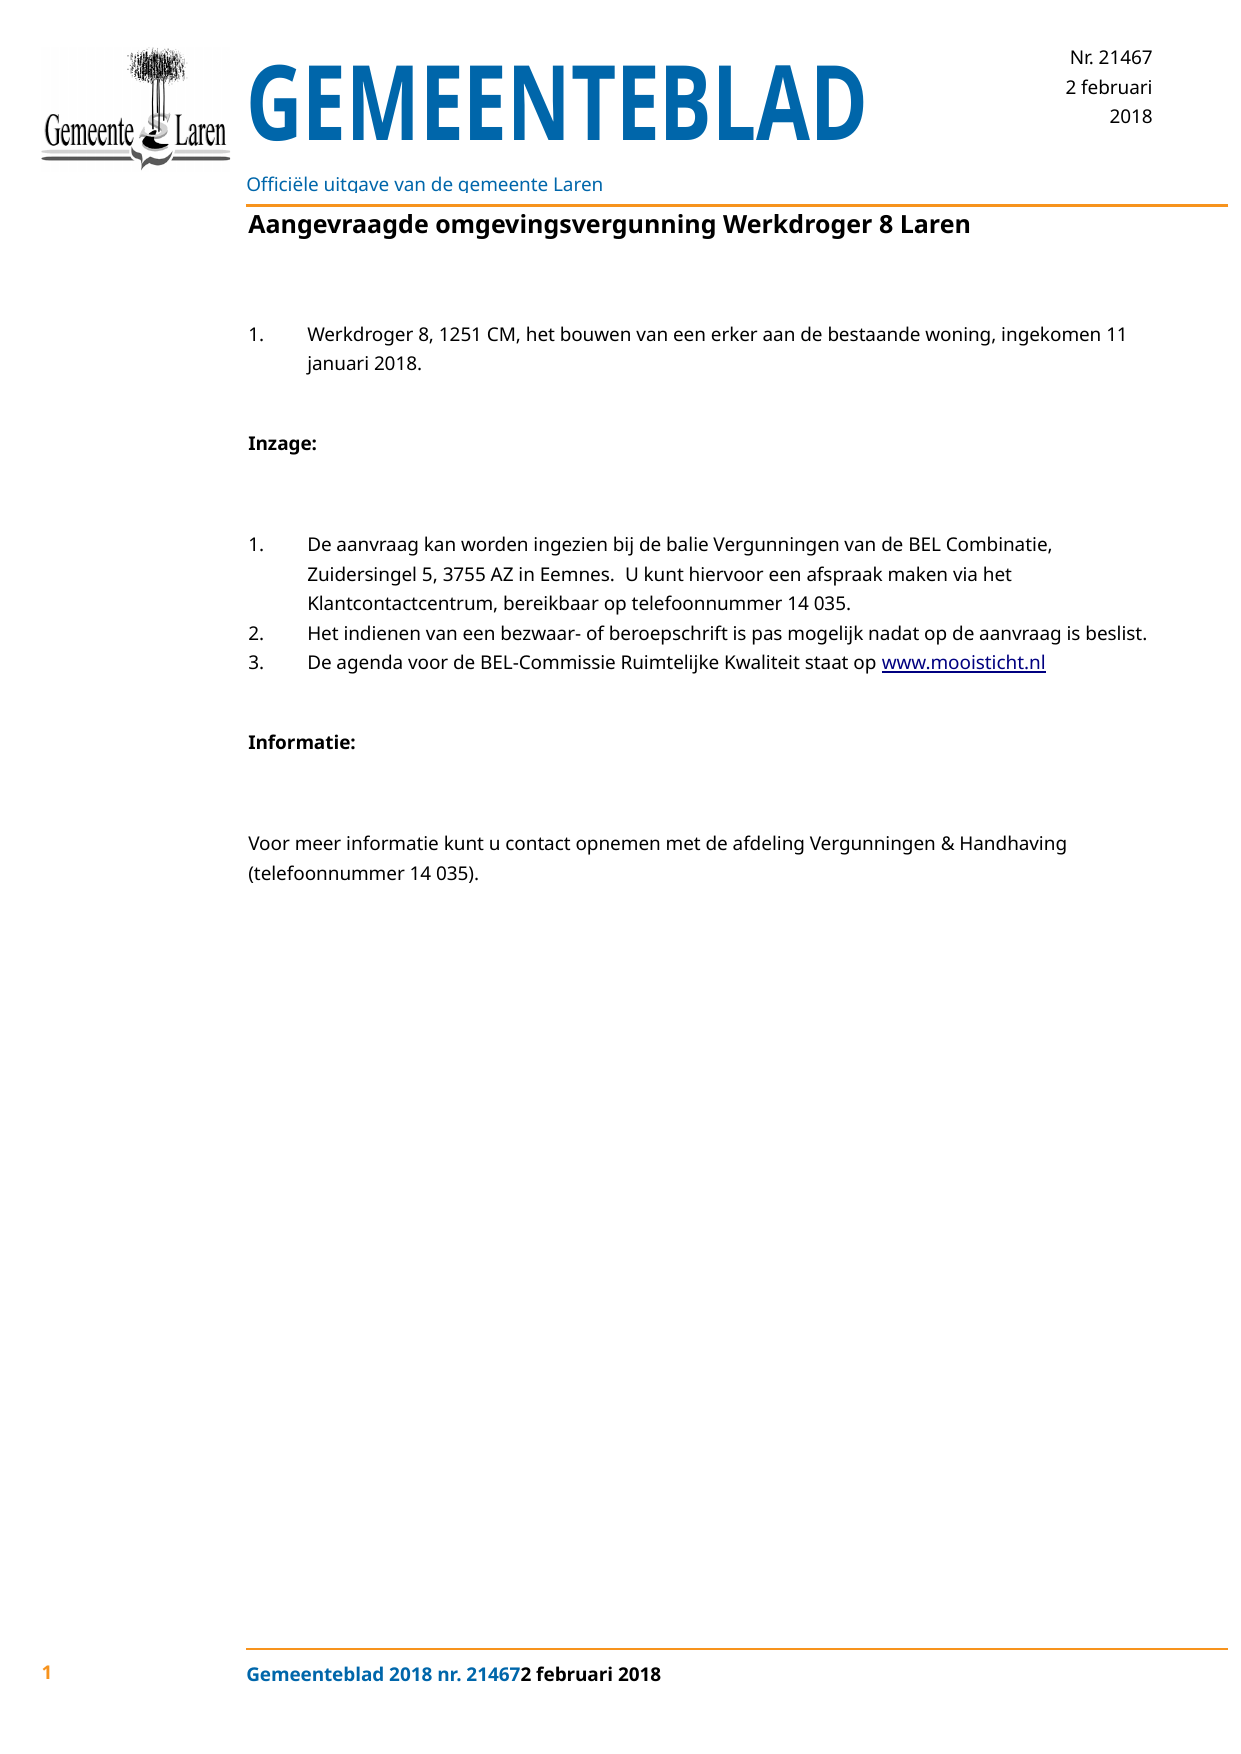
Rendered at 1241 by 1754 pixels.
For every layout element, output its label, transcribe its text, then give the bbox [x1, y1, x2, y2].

text Voor meer informatie kunt u contact opnemen met de afdeling Vergunningen & Handhaving (telefoonnummer 14 035). [248, 830, 1152, 886]
picture [41, 47, 231, 172]
text Inzage: [248, 430, 1152, 456]
text Aangevraagde omgevingsvergunning Werkdroger 8 Laren [248, 207, 1152, 241]
text Informatie: [248, 729, 1152, 755]
list De agenda voor de BEL-Commissie Ruimtelijke Kwaliteit staat op www.mooisticht.nl [248, 649, 1152, 675]
list De aanvraag kan worden ingezien bij de balie Vergunningen van de BEL Combinatie, Zuidersingel 5, 3755 AZ in Eemnes. U kunt hiervoor een afspraak maken via het Klantcontactcentrum, bereikbaar op telefoonnummer 14 035. [248, 531, 1152, 616]
list Werkdroger 8, 1251 CM, het bouwen van een erker aan de bestaande woning, ingekomen 11 januari 2018. [248, 321, 1152, 376]
list Het indienen van een bezwaar- of beroepschrift is pas mogelijk nadat op de aanvraag is beslist. [248, 620, 1152, 646]
